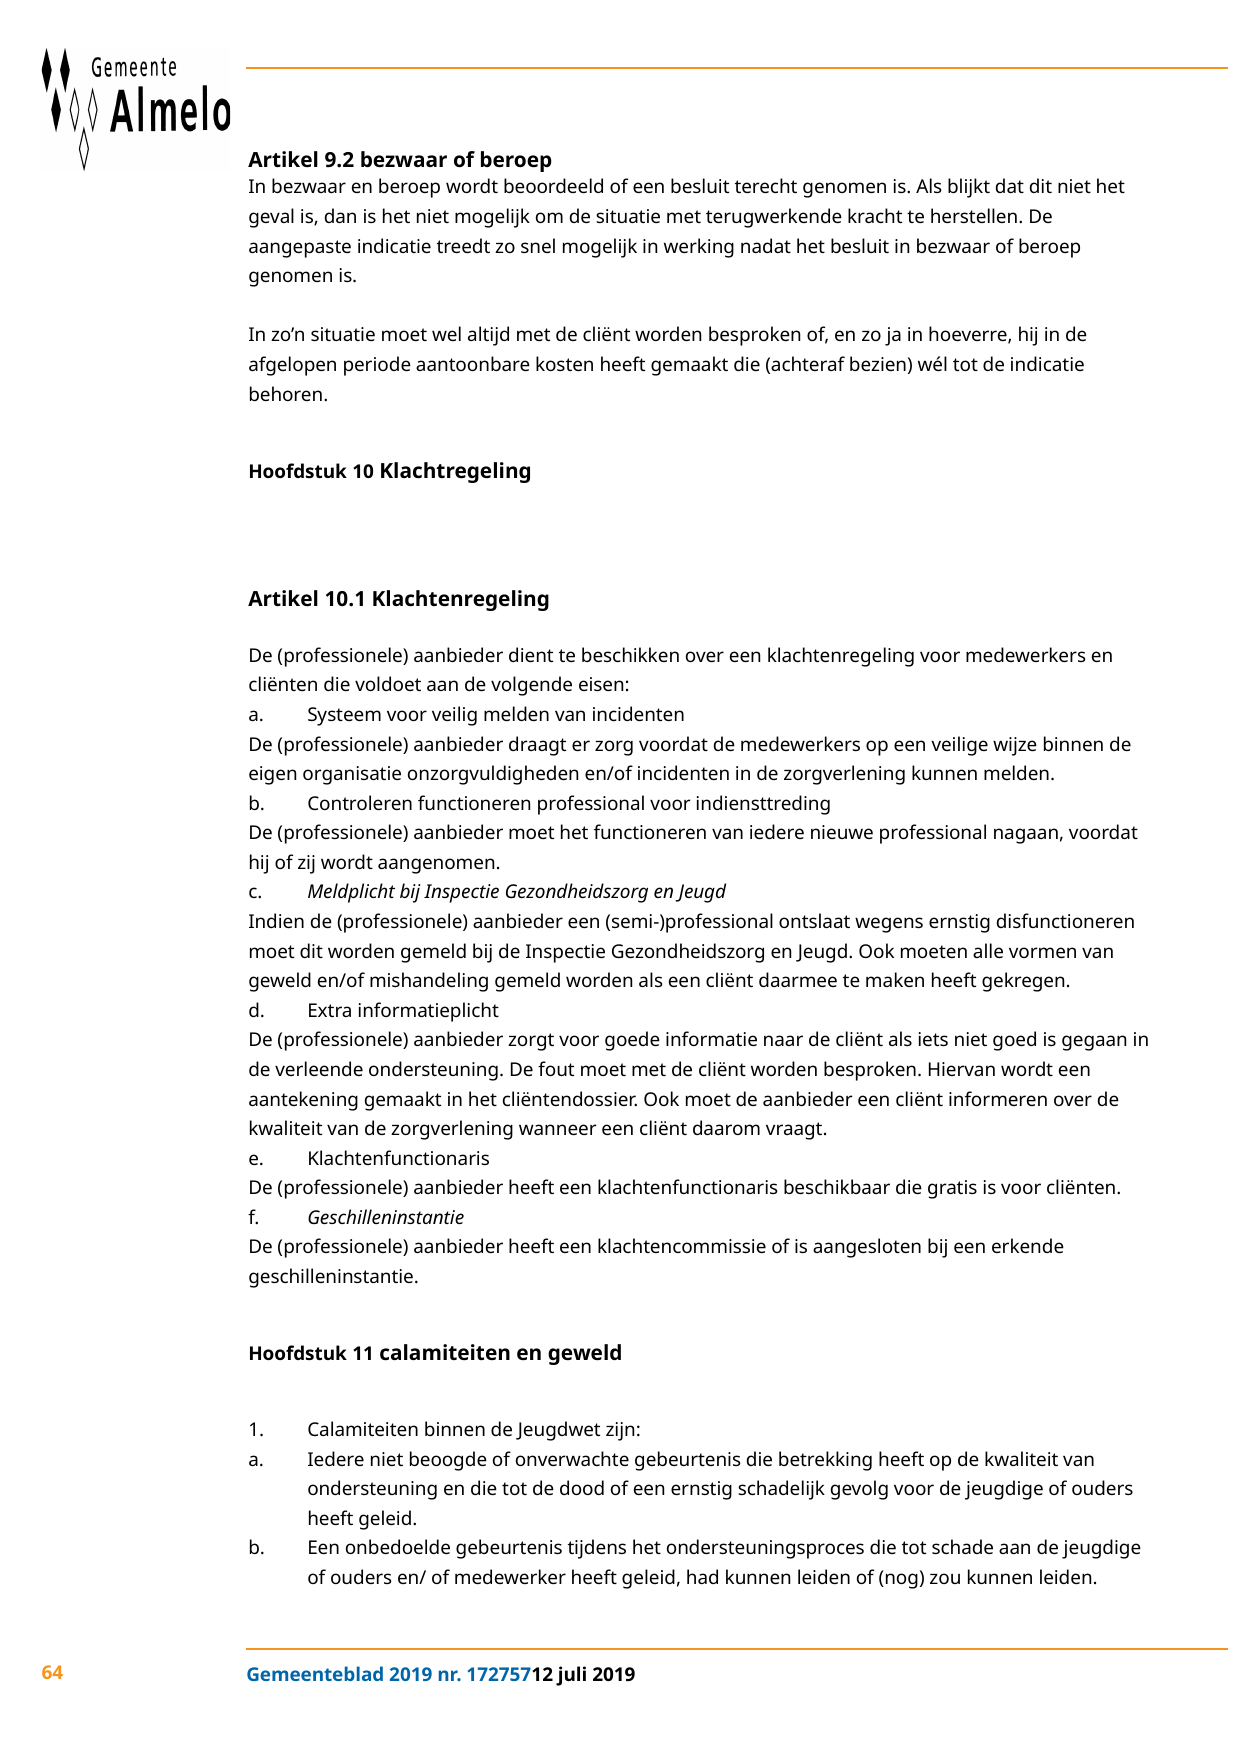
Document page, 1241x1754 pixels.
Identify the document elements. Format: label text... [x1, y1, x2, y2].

picture [41, 47, 231, 172]
text De (professionele) aanbieder moet het functioneren van iedere nieuwe professional nagaan, voordat hij of zij wordt aangenomen. [248, 819, 1152, 875]
text Artikel 9.2 bezwaar of beroep [248, 145, 1152, 174]
text De (professionele) aanbieder heeft een klachtenfunctionaris beschikbaar die gratis is voor cliënten. [248, 1174, 1152, 1200]
text De (professionele) aanbieder heeft een klachtencommissie of is aangesloten bij een erkende geschilleninstantie. [248, 1234, 1152, 1289]
text Hoofdstuk 10 Klachtregeling [248, 456, 1152, 484]
list Een onbedoelde gebeurtenis tijdens het ondersteuningsproces die tot schade aan de jeugdige of ouders en/ of medewerker heeft geleid, had kunnen leiden of (nog) zou kunnen leiden. [248, 1534, 1152, 1590]
list Extra informatieplicht [248, 997, 1152, 1023]
text Indien de (professionele) aanbieder een (semi-)professional ontslaat wegens ernstig disfunctioneren moet dit worden gemeld bij de Inspectie Gezondheidszorg en Jeugd. Ook moeten alle vormen van geweld en/of mishandeling gemeld worden als een cliënt daarmee te maken heeft gekregen. [248, 908, 1152, 993]
text In bezwaar en beroep wordt beoordeeld of een besluit terecht genomen is. Als blijkt dat dit niet het geval is, dan is het niet mogelijk om de situatie met terugwerkende kracht te herstellen. De aangepaste indicatie treedt zo snel mogelijk in werking nadat het besluit in bezwaar of beroep genomen is. [248, 174, 1152, 288]
list Geschilleninstantie [248, 1204, 1152, 1230]
list Iedere niet beoogde of onverwachte gebeurtenis die betrekking heeft op de kwaliteit van ondersteuning en die tot de dood of een ernstig schadelijk gevolg voor de jeugdige of ouders heeft geleid. [248, 1446, 1152, 1531]
list Klachtenfunctionaris [248, 1145, 1152, 1171]
text De (professionele) aanbieder draagt er zorg voordat de medewerkers op een veilige wijze binnen de eigen organisatie onzorgvuldigheden en/of incidenten in de zorgverlening kunnen melden. [248, 731, 1152, 786]
list Calamiteiten binnen de Jeugdwet zijn: [248, 1416, 1152, 1442]
text In zo’n situatie moet wel altijd met de cliënt worden besproken of, en zo ja in hoeverre, hij in de afgelopen periode aantoonbare kosten heeft gemaakt die (achteraf bezien) wél tot de indicatie behoren. [248, 322, 1152, 406]
text De (professionele) aanbieder dient te beschikken over een klachtenregeling voor medewerkers en cliënten die voldoet aan de volgende eisen: [248, 642, 1152, 697]
list Systeem voor veilig melden van incidenten [248, 701, 1152, 727]
text Artikel 10.1 Klachtenregeling [248, 584, 1152, 612]
list Controleren functioneren professional voor indiensttreding [248, 790, 1152, 816]
text Hoofdstuk 11 calamiteiten en geweld [248, 1338, 1152, 1367]
text De (professionele) aanbieder zorgt voor goede informatie naar de cliënt als iets niet goed is gegaan in de verleende ondersteuning. De fout moet met de cliënt worden besproken. Hiervan wordt een aantekening gemaakt in het cliëntendossier. Ook moet de aanbieder een cliënt informeren over de kwaliteit van de zorgverlening wanneer een cliënt daarom vraagt. [248, 1027, 1152, 1141]
list Meldplicht bij Inspectie Gezondheidszorg en Jeugd [248, 879, 1152, 904]
